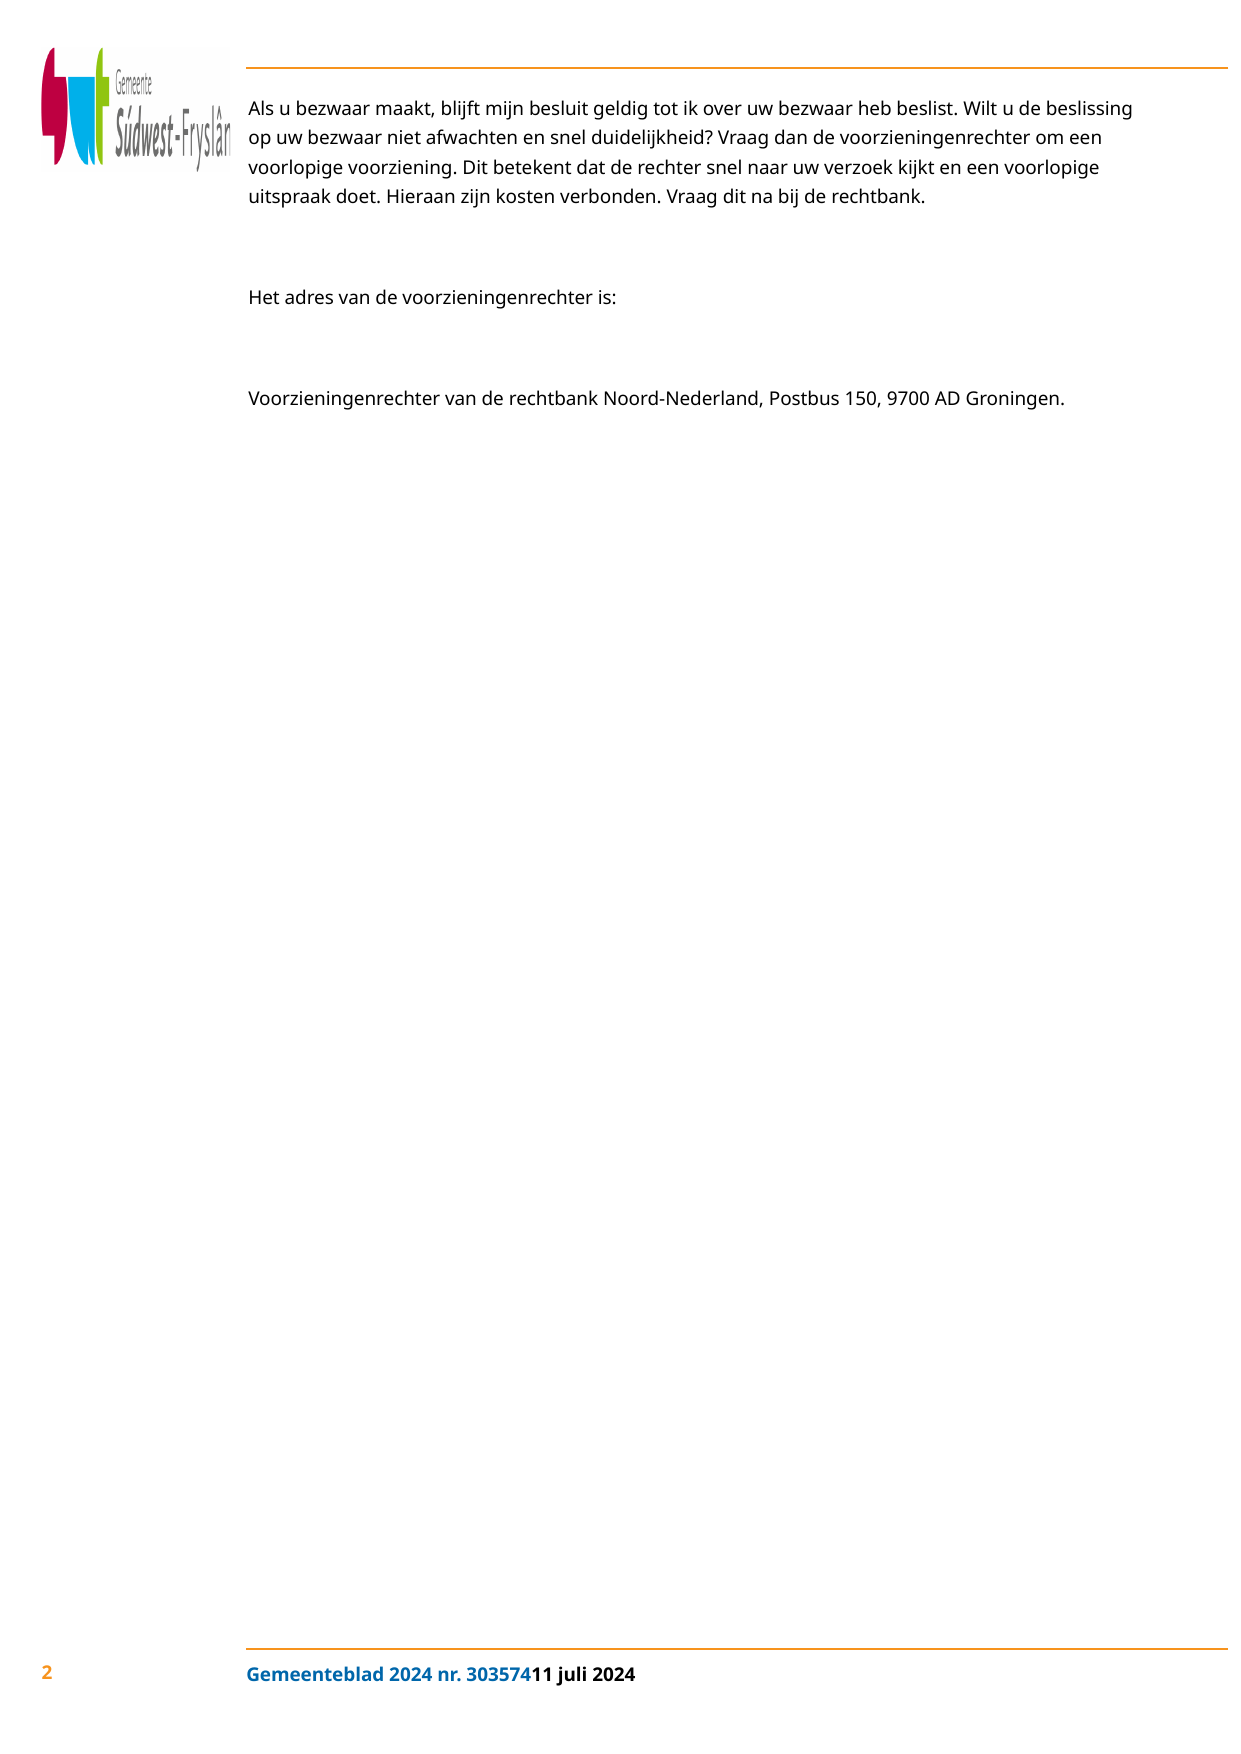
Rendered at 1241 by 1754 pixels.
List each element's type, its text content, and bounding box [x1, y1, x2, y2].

text Voorzieningenrechter van de rechtbank Noord-Nederland, Postbus 150, 9700 AD Groningen. [248, 385, 1152, 411]
picture [41, 47, 231, 172]
text Het adres van de voorzieningenrechter is: [248, 284, 1152, 310]
text Als u bezwaar maakt, blijft mijn besluit geldig tot ik over uw bezwaar heb beslist. Wilt u de beslissing op uw bezwaar niet afwachten en snel duidelijkheid? Vraag dan de voorzieningenrechter om een voorlopige voorziening. Dit betekent dat de rechter snel naar uw verzoek kijkt en een voorlopige uitspraak doet. Hieraan zijn kosten verbonden. Vraag dit na bij de rechtbank. [248, 95, 1152, 209]
